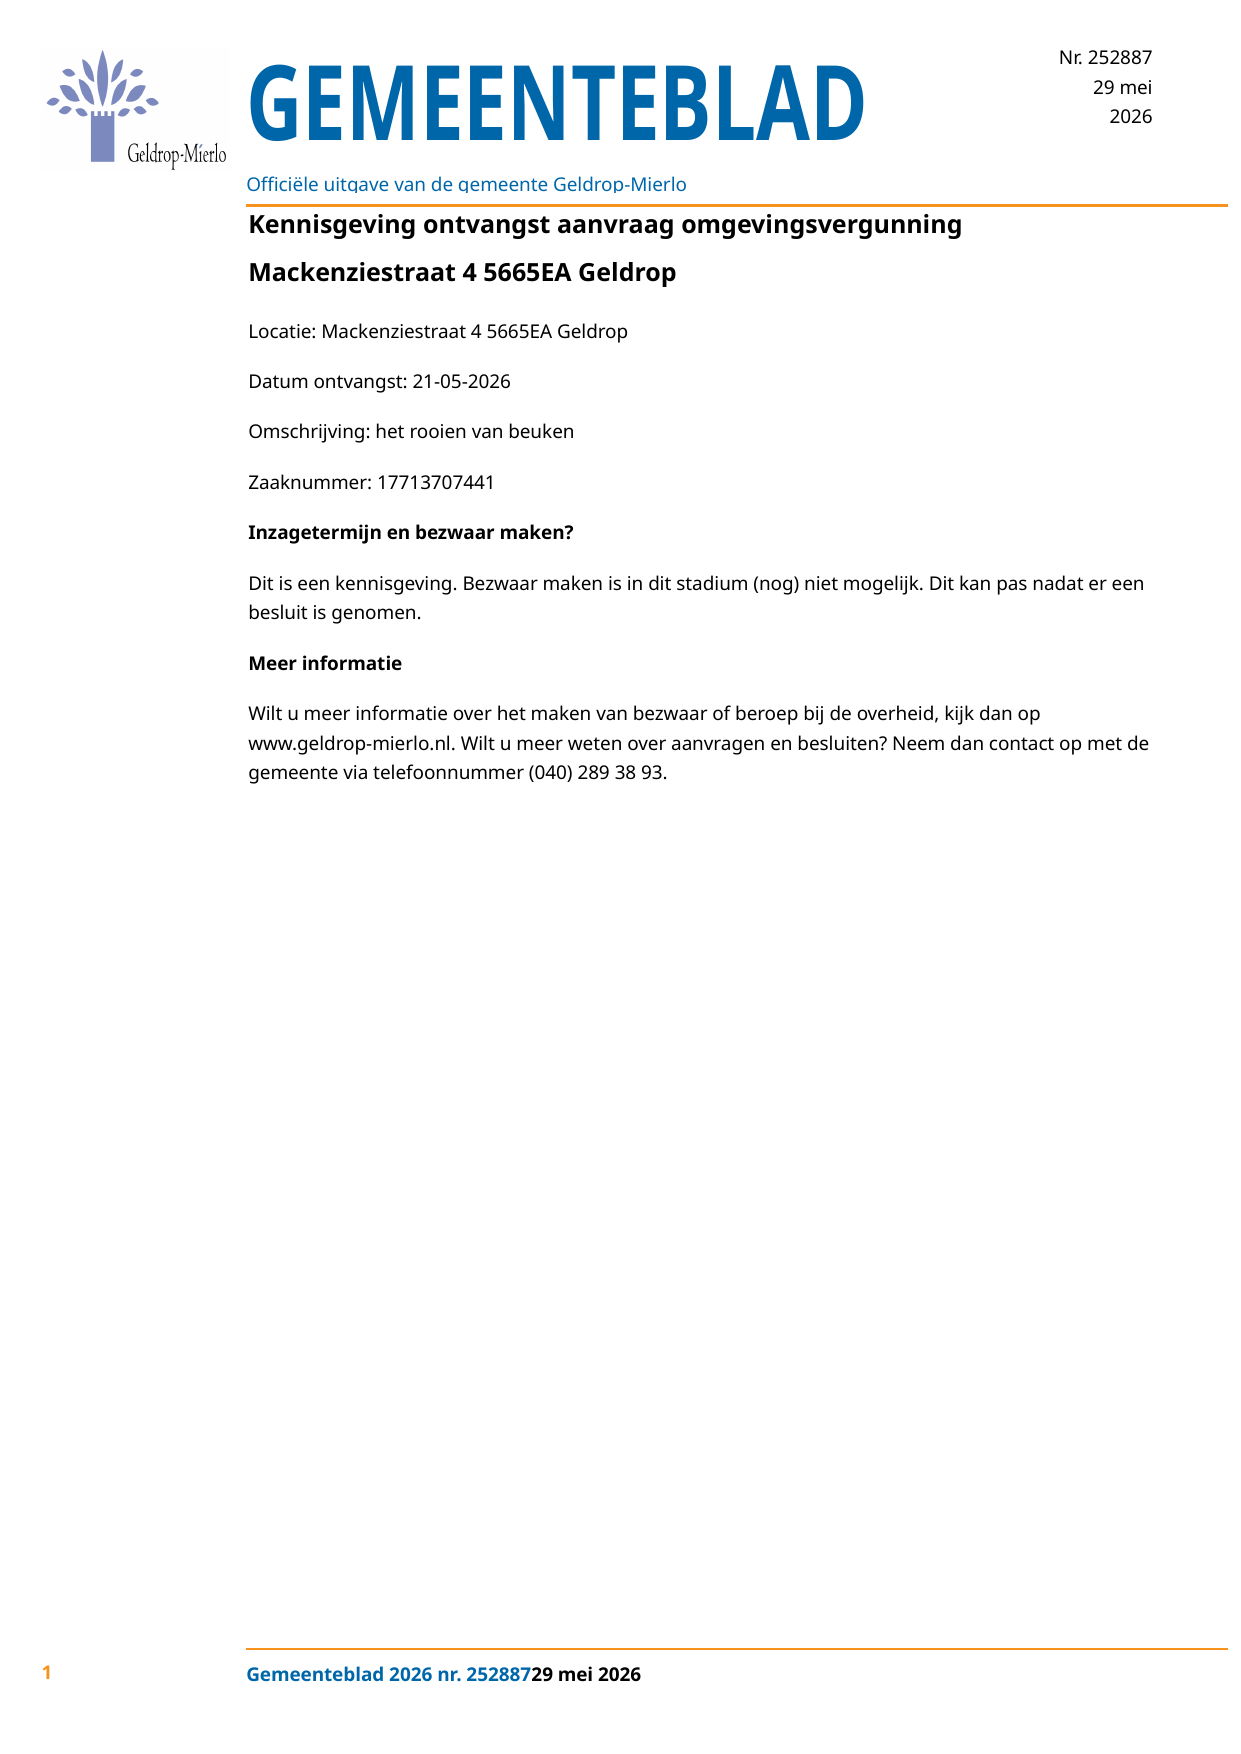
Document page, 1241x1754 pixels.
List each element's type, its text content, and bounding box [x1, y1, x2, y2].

text Omschrijving: het rooien van beuken [248, 419, 1152, 444]
text Meer informatie [248, 650, 1152, 676]
text Datum ontvangst: 21-05-2026 [248, 368, 1152, 394]
text Inzagetermijn en bezwaar maken? [248, 519, 1152, 545]
text Dit is een kennisgeving. Bezwaar maken is in dit stadium (nog) niet mogelijk. Dit kan pas nadat er een besluit is genomen. [248, 570, 1152, 625]
text Kennisgeving ontvangst aanvraag omgevingsvergunning Mackenziestraat 4 5665EA Geldrop [248, 207, 1152, 288]
picture [41, 47, 231, 172]
text Wilt u meer informatie over het maken van bezwaar of beroep bij de overheid, kijk dan op www.geldrop-mierlo.nl. Wilt u meer weten over aanvragen en besluiten? Neem dan contact op met de gemeente via telefoonnummer (040) 289 38 93. [248, 700, 1152, 785]
text Zaaknummer: 17713707441 [248, 469, 1152, 495]
text Locatie: Mackenziestraat 4 5665EA Geldrop [248, 318, 1152, 344]
